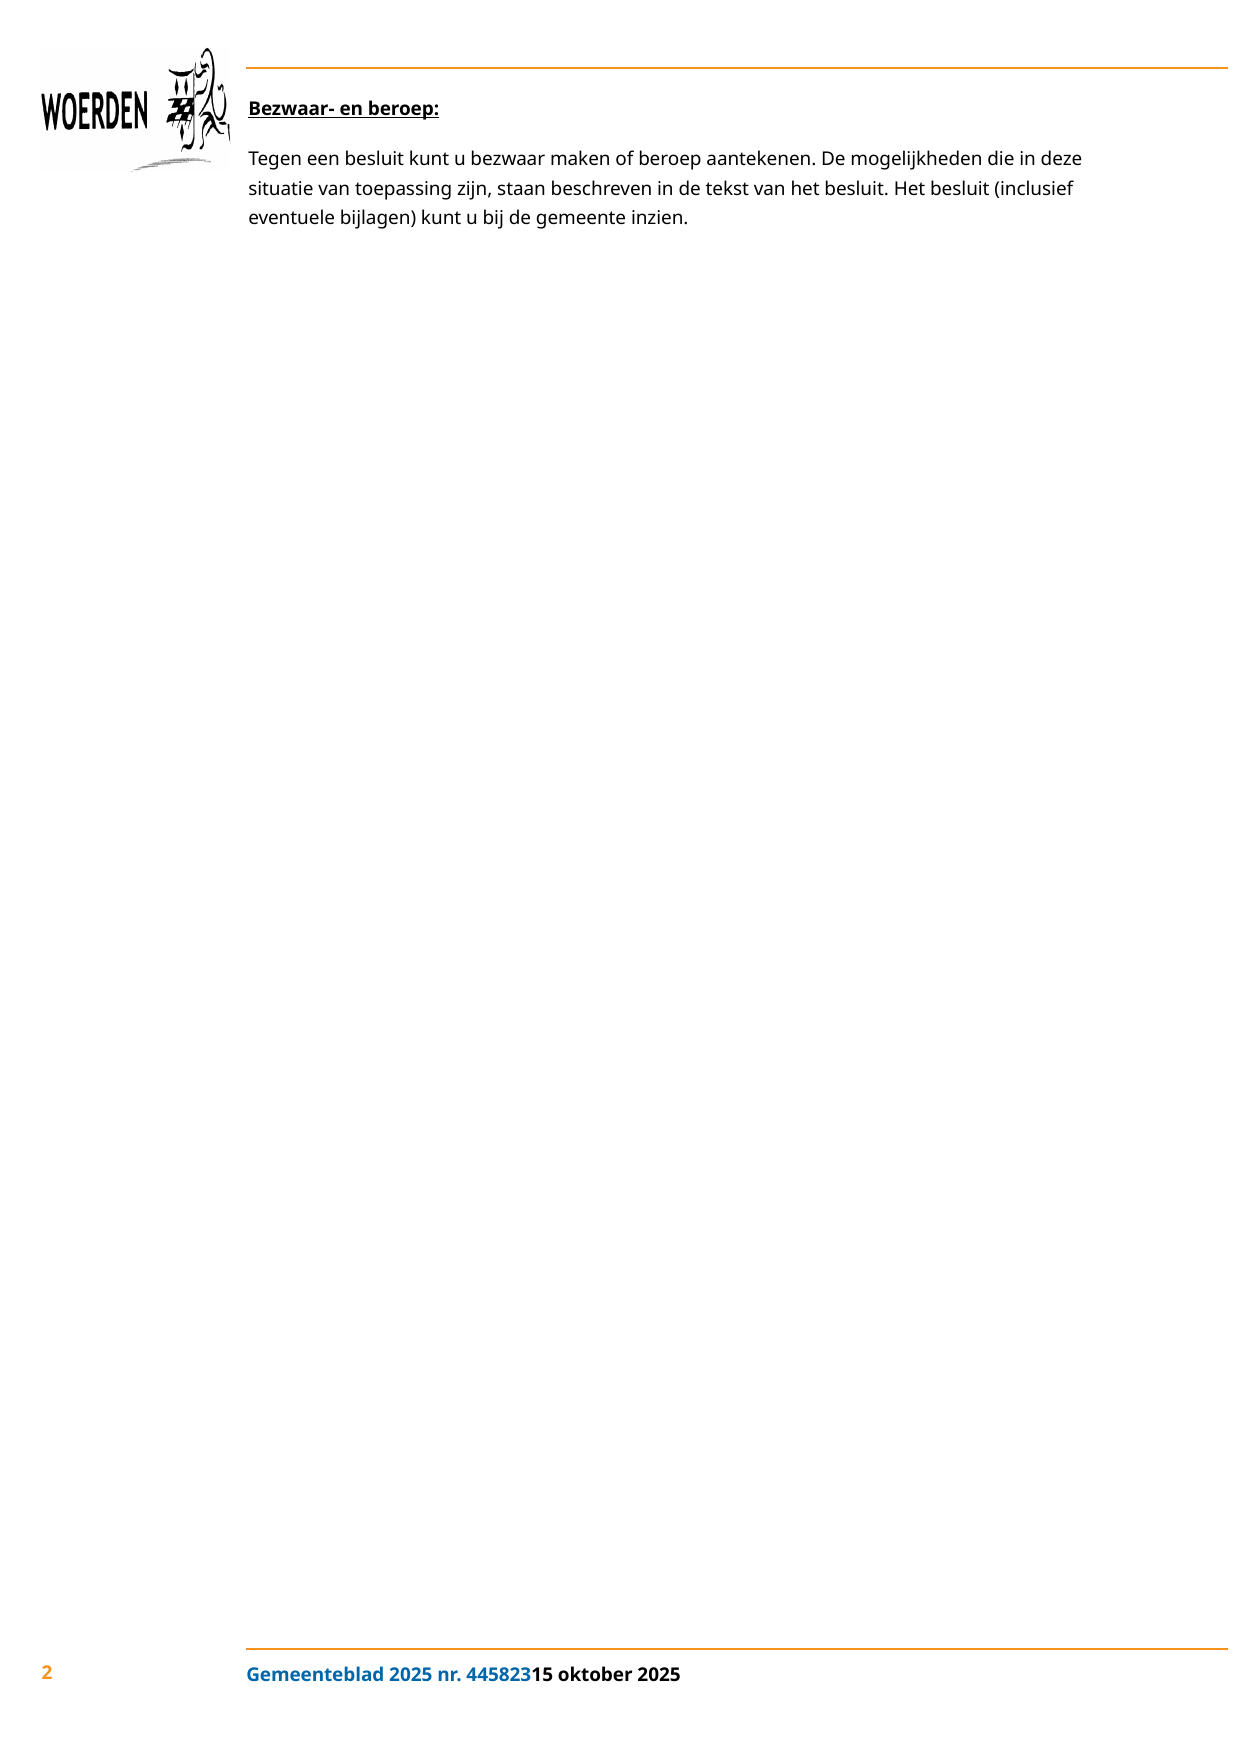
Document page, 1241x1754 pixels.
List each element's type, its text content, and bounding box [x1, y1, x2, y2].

picture [41, 47, 231, 172]
text Bezwaar- en beroep: [248, 95, 1152, 121]
text Tegen een besluit kunt u bezwaar maken of beroep aantekenen. De mogelijkheden die in deze situatie van toepassing zijn, staan beschreven in de tekst van het besluit. Het besluit (inclusief eventuele bijlagen) kunt u bij de gemeente inzien. [248, 145, 1152, 230]
